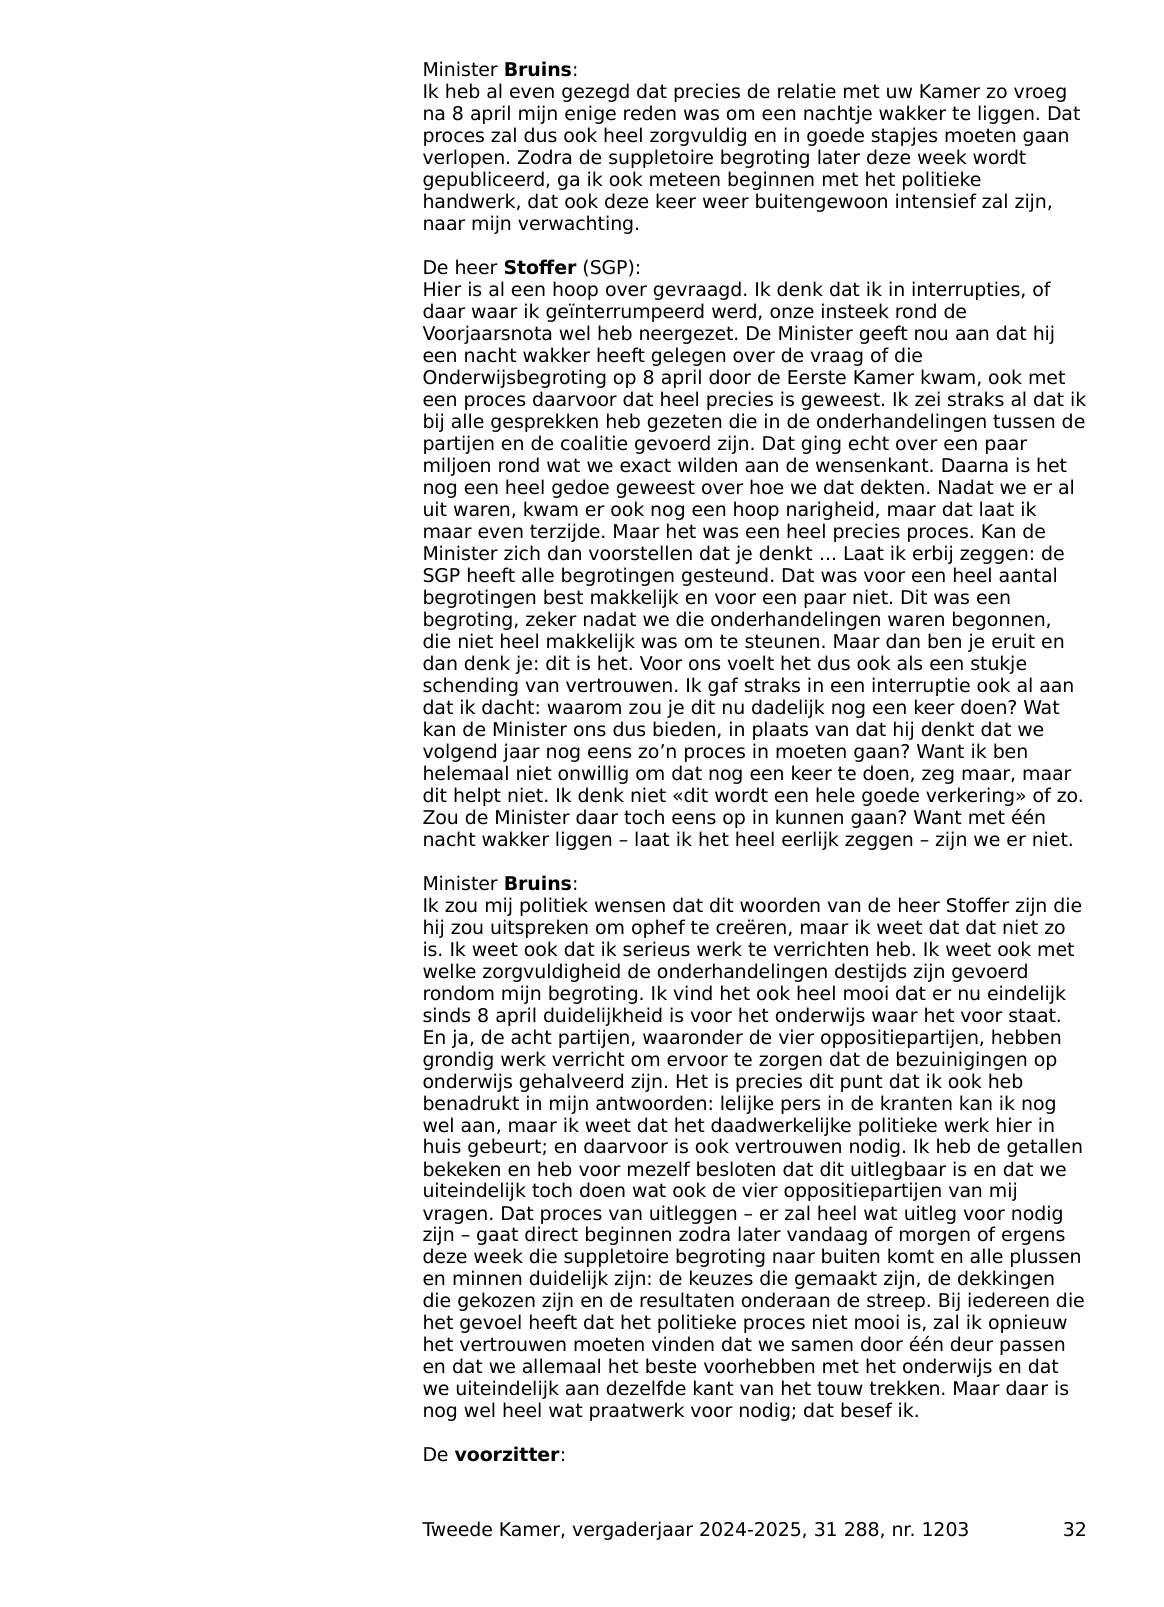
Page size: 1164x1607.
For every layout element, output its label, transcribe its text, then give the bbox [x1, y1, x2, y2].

text Ik zou mij politiek wensen dat dit woorden van de heer Stoffer zijn die hij zou uitspreken om ophef te creëren, maar ik weet dat dat niet zo is. Ik weet ook dat ik serieus werk te verrichten heb. Ik weet ook met welke zorgvuldigheid de onderhandelingen destijds zijn gevoerd rondom mijn begroting. Ik vind het ook heel mooi dat er nu eindelijk sinds 8 april duidelijkheid is voor het onderwijs waar het voor staat. En ja, de acht partijen, waaronder de vier oppositiepartijen, hebben grondig werk verricht om ervoor te zorgen dat de bezuinigingen op onderwijs gehalveerd zijn. Het is precies dit punt dat ik ook heb benadrukt in mijn antwoorden: lelijke pers in de kranten kan ik nog wel aan, maar ik weet dat het daadwerkelijke politieke werk hier in huis gebeurt; en daarvoor is ook vertrouwen nodig. Ik heb de getallen bekeken en heb voor mezelf besloten dat dit uitlegbaar is en dat we uiteindelijk toch doen wat ook de vier oppositiepartijen van mij vragen. Dat proces van uitleggen – er zal heel wat uitleg voor nodig zijn – gaat direct beginnen zodra later vandaag of morgen of ergens deze week die suppletoire begroting naar buiten komt en alle plussen en minnen duidelijk zijn: de keuzes die gemaakt zijn, de dekkingen die gekozen zijn en de resultaten onderaan de streep. Bij iedereen die het gevoel heeft dat het politieke proces niet mooi is, zal ik opnieuw het vertrouwen moeten vinden dat we samen door één deur passen en dat we allemaal het beste voorhebben met het onderwijs en dat we uiteindelijk aan dezelfde kant van het touw trekken. Maar daar is nog wel heel wat praatwerk voor nodig; dat besef ik. [422, 895, 1087, 1422]
text Minister Bruins: [422, 873, 1087, 895]
text Hier is al een hoop over gevraagd. Ik denk dat ik in interrupties, of daar waar ik geïnterrumpeerd werd, onze insteek rond de Voorjaarsnota wel heb neergezet. De Minister geeft nou aan dat hij een nacht wakker heeft gelegen over de vraag of die Onderwijsbegroting op 8 april door de Eerste Kamer kwam, ook met een proces daarvoor dat heel precies is geweest. Ik zei straks al dat ik bij alle gesprekken heb gezeten die in de onderhandelingen tussen de partijen en de coalitie gevoerd zijn. Dat ging echt over een paar miljoen rond wat we exact wilden aan de wensenkant. Daarna is het nog een heel gedoe geweest over hoe we dat dekten. Nadat we er al uit waren, kwam er ook nog een hoop narigheid, maar dat laat ik maar even terzijde. Maar het was een heel precies proces. Kan de Minister zich dan voorstellen dat je denkt ... Laat ik erbij zeggen: de SGP heeft alle begrotingen gesteund. Dat was voor een heel aantal begrotingen best makkelijk en voor een paar niet. Dit was een begroting, zeker nadat we die onderhandelingen waren begonnen, die niet heel makkelijk was om te steunen. Maar dan ben je eruit en dan denk je: dit is het. Voor ons voelt het dus ook als een stukje schending van vertrouwen. Ik gaf straks in een interruptie ook al aan dat ik dacht: waarom zou je dit nu dadelijk nog een keer doen? Wat kan de Minister ons dus bieden, in plaats van dat hij denkt dat we volgend jaar nog eens zo’n proces in moeten gaan? Want ik ben helemaal niet onwillig om dat nog een keer te doen, zeg maar, maar dit helpt niet. Ik denk niet «dit wordt een hele goede verkering» of zo. Zou de Minister daar toch eens op in kunnen gaan? Want met één nacht wakker liggen – laat ik het heel eerlijk zeggen – zijn we er niet. [422, 279, 1087, 851]
text De voorzitter: [422, 1444, 1087, 1466]
text De heer Stoffer (SGP): [422, 257, 1087, 279]
text Ik heb al even gezegd dat precies de relatie met uw Kamer zo vroeg na 8 april mijn enige reden was om een nachtje wakker te liggen. Dat proces zal dus ook heel zorgvuldig en in goede stapjes moeten gaan verlopen. Zodra de suppletoire begroting later deze week wordt gepubliceerd, ga ik ook meteen beginnen met het politieke handwerk, dat ook deze keer weer buitengewoon intensief zal zijn, naar mijn verwachting. [422, 81, 1087, 235]
text Minister Bruins: [422, 59, 1087, 81]
